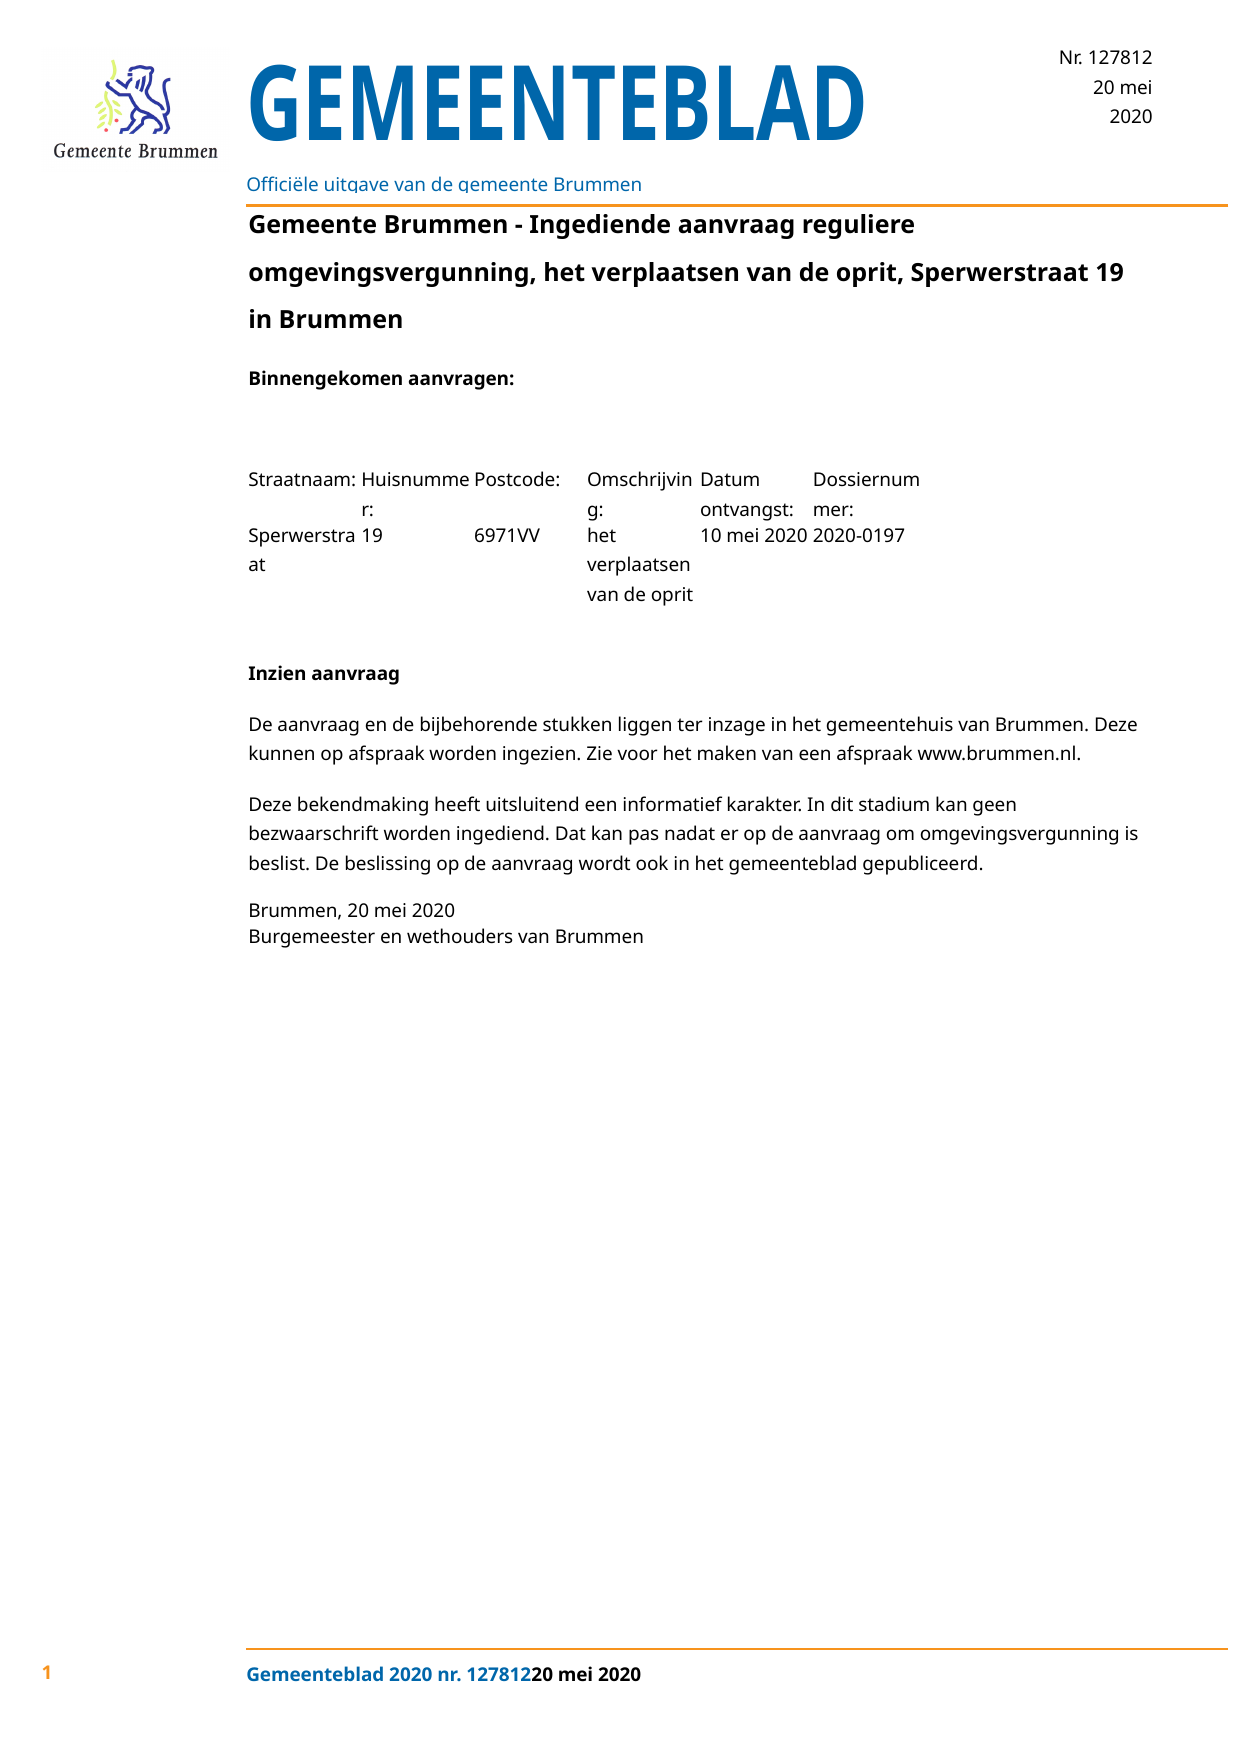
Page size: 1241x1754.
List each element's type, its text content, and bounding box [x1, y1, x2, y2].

table_cell het verplaatsen van de oprit [587, 522, 700, 607]
text De aanvraag en de bijbehorende stukken liggen ter inzage in het gemeentehuis van Brummen. Deze kunnen op afspraak worden ingezien. Zie voor het maken van een afspraak www.brummen.nl. [248, 711, 1152, 766]
table_header Dossiernummer: [813, 466, 926, 522]
text Burgemeester en wethouders van Brummen [248, 923, 1152, 949]
text Binnengekomen aanvragen: [248, 366, 1152, 391]
table_header Postcode: [474, 466, 587, 522]
table_cell Sperwerstraat [248, 522, 361, 607]
table_header Omschrijving: [587, 466, 700, 522]
text Inzien aanvraag [248, 660, 1152, 686]
picture [41, 47, 231, 172]
table_cell 19 [361, 522, 474, 607]
text Deze bekendmaking heeft uitsluitend een informatief karakter. In dit stadium kan geen bezwaarschrift worden ingediend. Dat kan pas nadat er op de aanvraag om omgevingsvergunning is beslist. De beslissing op de aanvraag wordt ook in het gemeenteblad gepubliceerd. [248, 791, 1152, 876]
table_header Datum ontvangst: [700, 466, 813, 522]
table_cell 6971VV [474, 522, 587, 607]
table_header Huisnummer: [361, 466, 474, 522]
table_cell 10 mei 2020 [700, 522, 813, 607]
table_cell [926, 522, 1038, 607]
text Brummen, 20 mei 2020 [248, 898, 1152, 923]
table_cell 2020-0197 [813, 522, 926, 607]
table_header Straatnaam: [248, 466, 361, 522]
table_header [1039, 466, 1152, 522]
table_header [926, 466, 1038, 522]
table_cell [1039, 522, 1152, 607]
text Gemeente Brummen - Ingediende aanvraag reguliere omgevingsvergunning, het verplaatsen van de oprit, Sperwerstraat 19 in Brummen [248, 207, 1152, 336]
